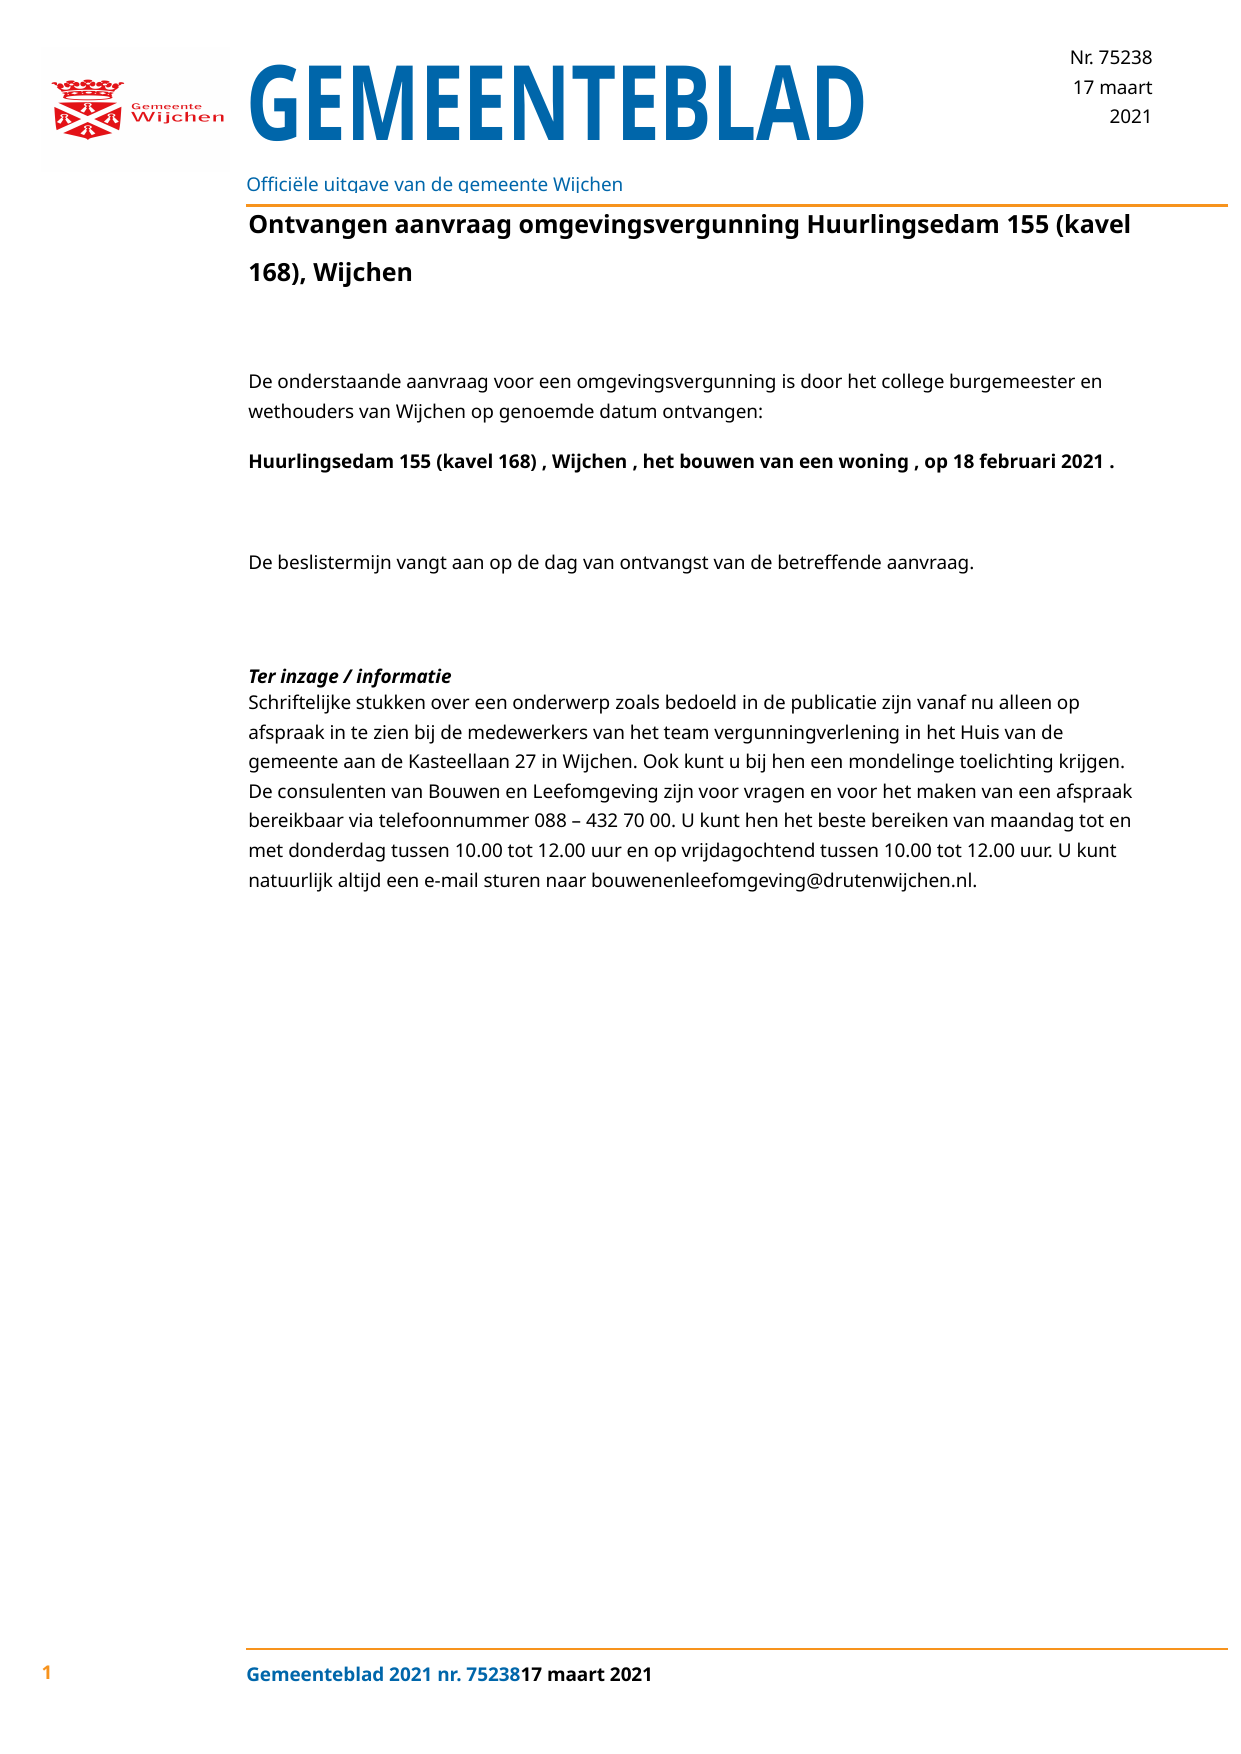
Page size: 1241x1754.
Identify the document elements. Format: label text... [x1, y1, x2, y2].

picture [41, 47, 231, 172]
text Ter inzage / informatie [248, 663, 1152, 689]
text Huurlingsedam 155 (kavel 168) , Wijchen , het bouwen van een woning , op 18 februari 2021 . [248, 448, 1152, 474]
text De beslistermijn vangt aan op de dag van ontvangst van de betreffende aanvraag. [248, 549, 1152, 575]
text De onderstaande aanvraag voor een omgevingsvergunning is door het college burgemeester en wethouders van Wijchen op genoemde datum ontvangen: [248, 368, 1152, 424]
text Schriftelijke stukken over een onderwerp zoals bedoeld in de publicatie zijn vanaf nu alleen op afspraak in te zien bij de medewerkers van het team vergunningverlening in het Huis van de gemeente aan de Kasteellaan 27 in Wijchen. Ook kunt u bij hen een mondelinge toelichting krijgen. De consulenten van Bouwen en Leefomgeving zijn voor vragen en voor het maken van een afspraak bereikbaar via telefoonnummer 088 – 432 70 00. U kunt hen het beste bereiken van maandag tot en met donderdag tussen 10.00 tot 12.00 uur en op vrijdagochtend tussen 10.00 tot 12.00 uur. U kunt natuurlijk altijd een e-mail sturen naar bouwenenleefomgeving@drutenwijchen.nl. [248, 689, 1152, 892]
text Ontvangen aanvraag omgevingsvergunning Huurlingsedam 155 (kavel 168), Wijchen [248, 207, 1152, 288]
